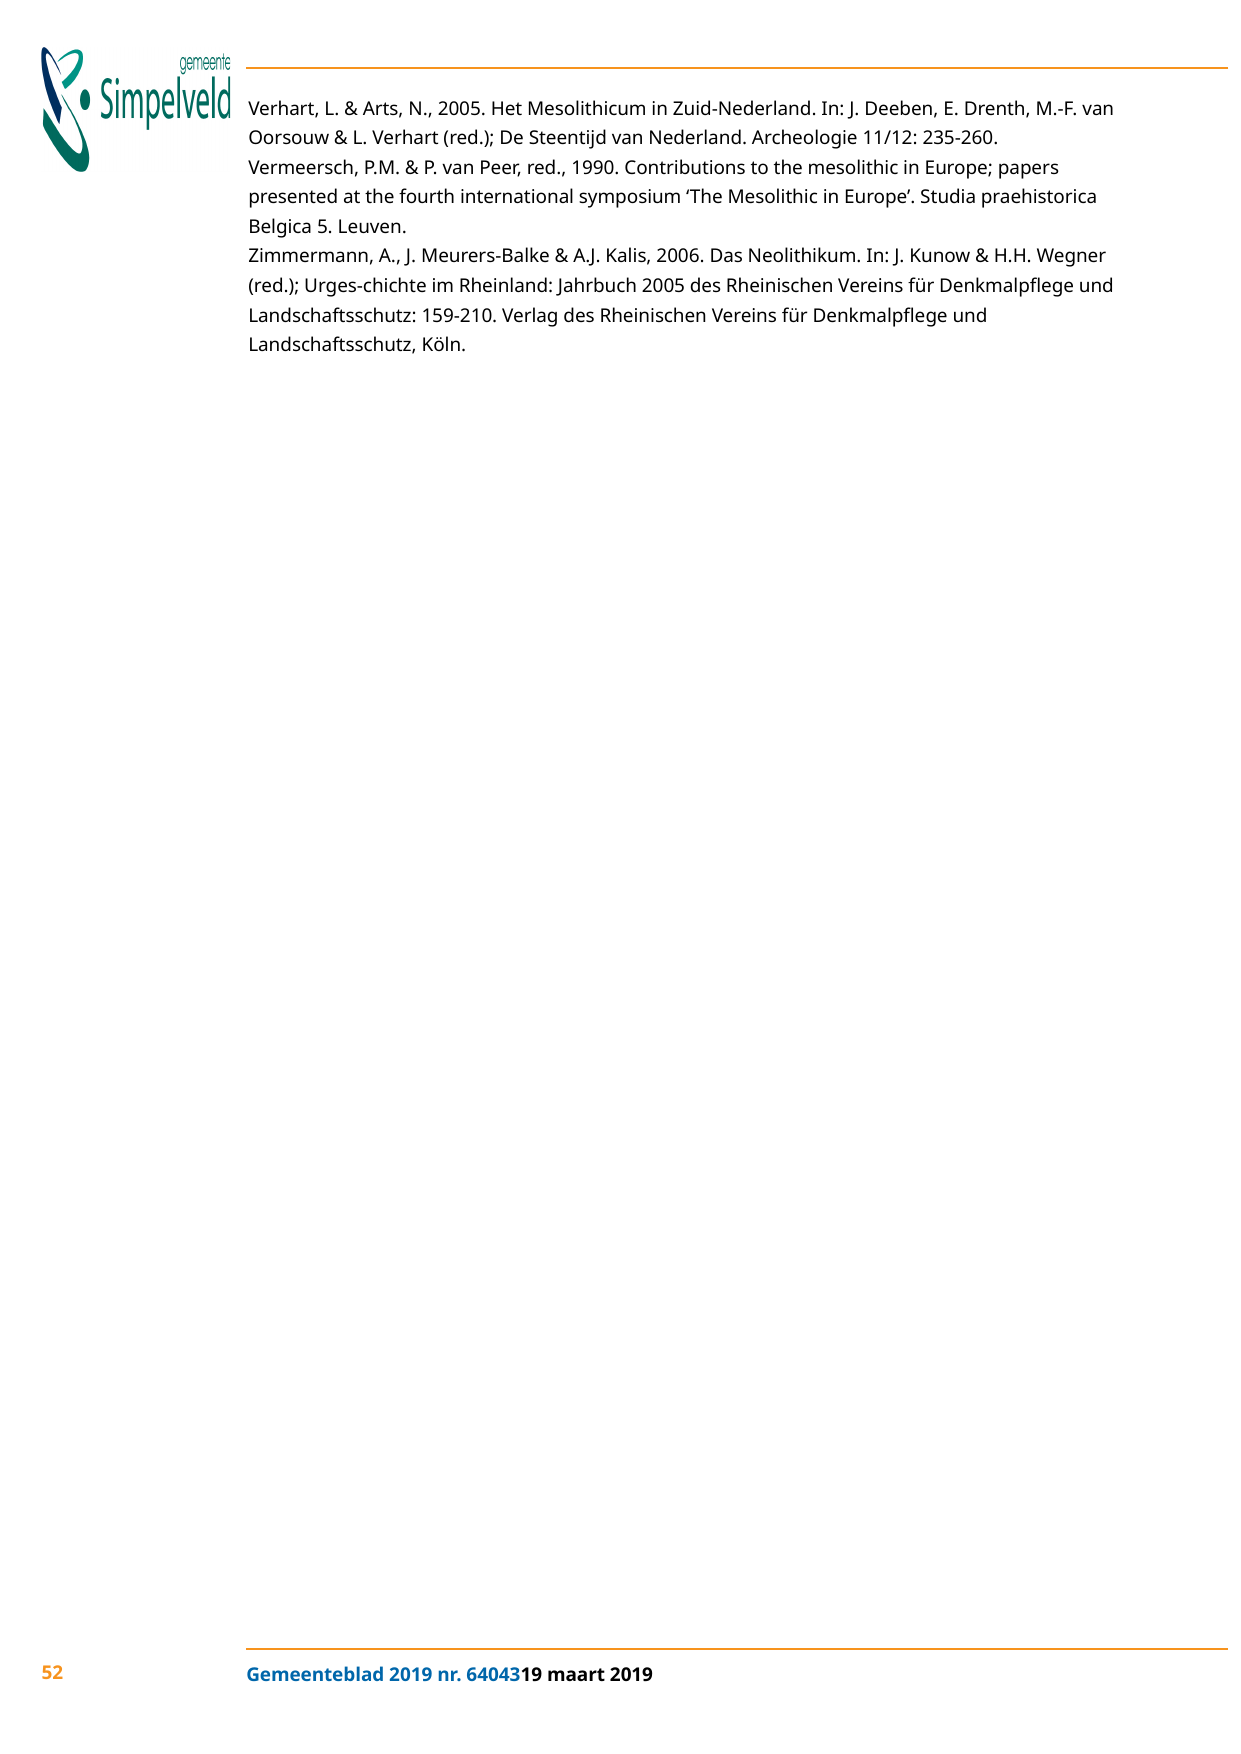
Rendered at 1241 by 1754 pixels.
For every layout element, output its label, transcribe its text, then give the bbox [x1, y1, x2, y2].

text Vermeersch, P.M. & P. van Peer, red., 1990. Contributions to the mesolithic in Europe; papers presented at the fourth international symposium ‘The Mesolithic in Europe’. Studia praehistorica Belgica 5. Leuven. [248, 154, 1152, 239]
picture [41, 47, 231, 172]
text Zimmermann, A., J. Meurers-Balke & A.J. Kalis, 2006. Das Neolithikum. In: J. Kunow & H.H. Wegner (red.); Urges-chichte im Rheinland: Jahrbuch 2005 des Rheinischen Vereins für Denkmalpflege und Landschaftsschutz: 159-210. Verlag des Rheinischen Vereins für Denkmalpflege und Landschaftsschutz, Köln. [248, 243, 1152, 357]
text Verhart, L. & Arts, N., 2005. Het Mesolithicum in Zuid-Nederland. In: J. Deeben, E. Drenth, M.-F. van Oorsouw & L. Verhart (red.); De Steentijd van Nederland. Archeologie 11/12: 235-260. [248, 95, 1152, 150]
